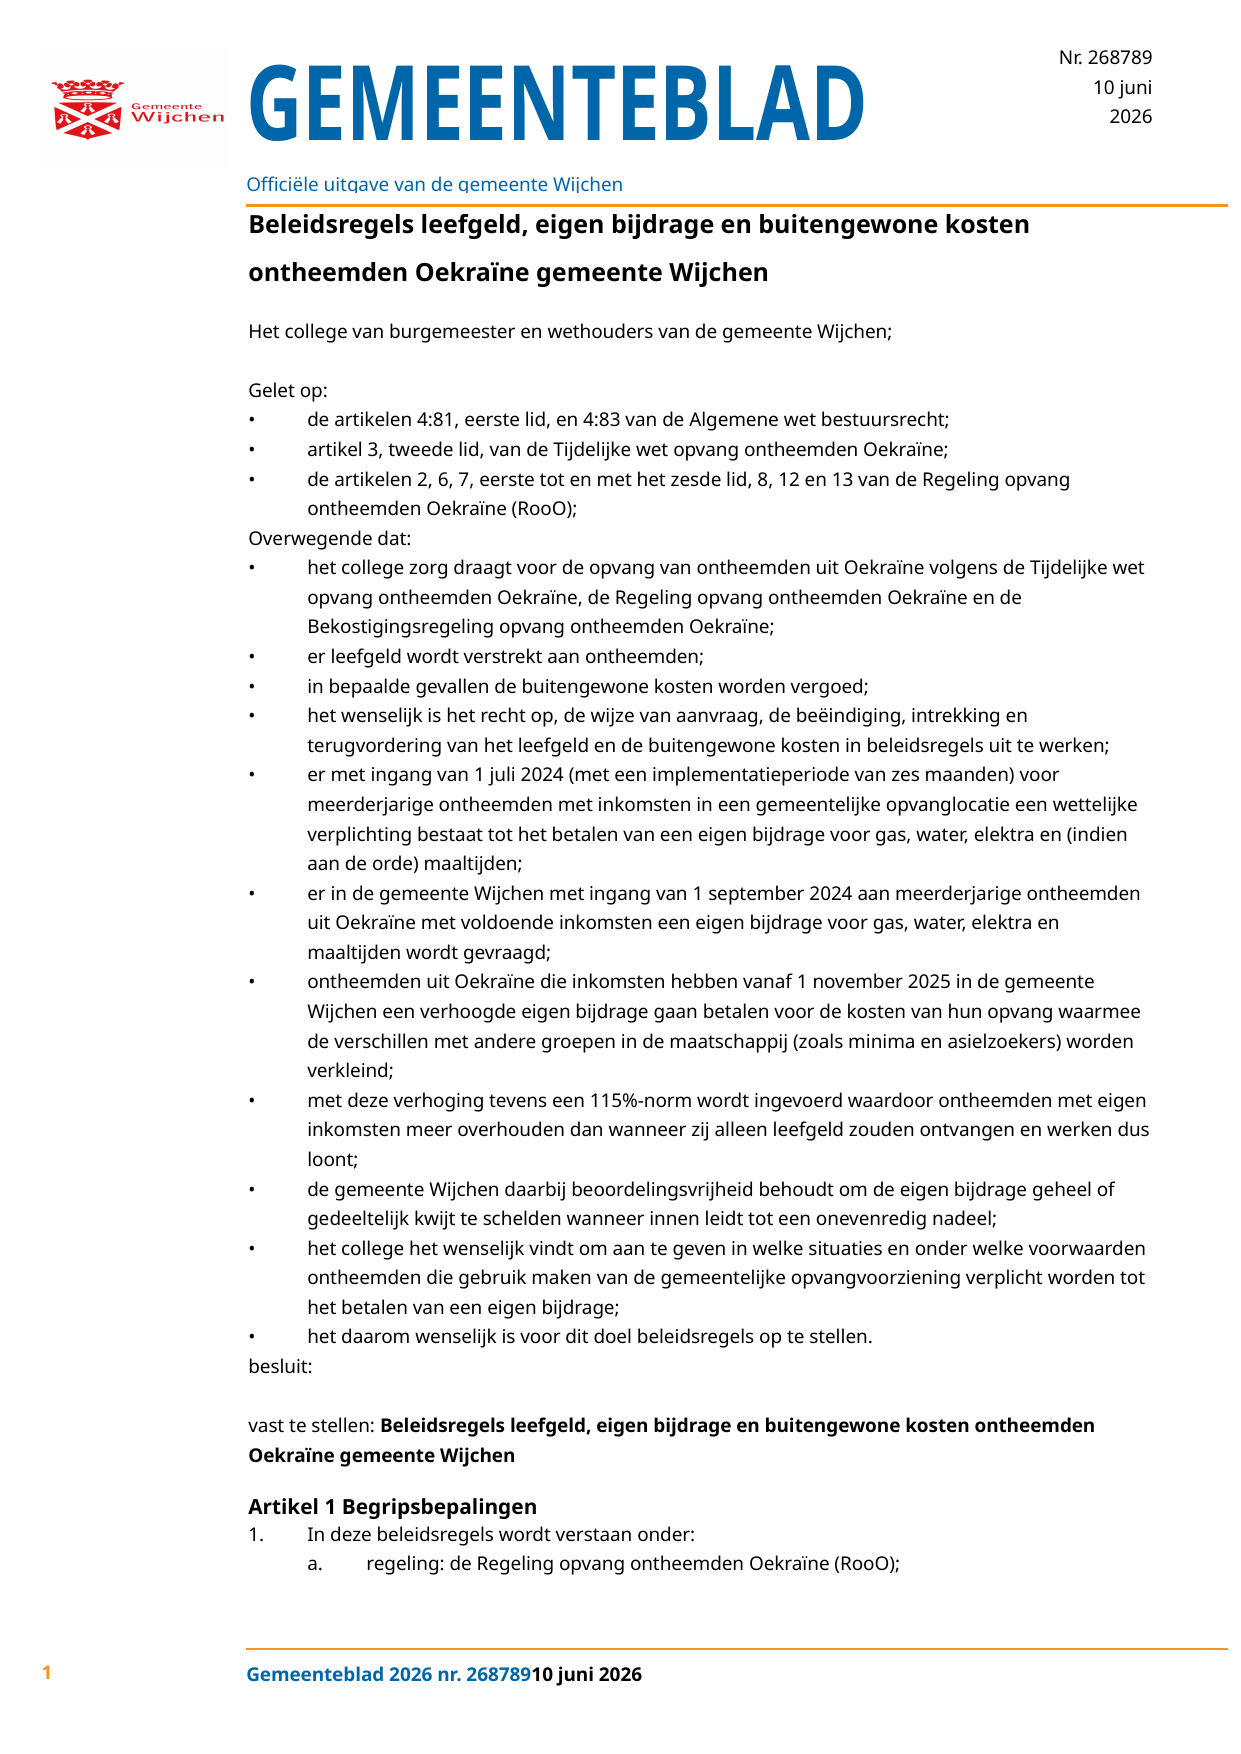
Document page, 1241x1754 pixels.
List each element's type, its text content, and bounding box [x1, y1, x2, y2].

list in bepaalde gevallen de buitengewone kosten worden vergoed; [248, 673, 1152, 699]
text Overwegende dat: [248, 525, 1152, 551]
list het wenselijk is het recht op, de wijze van aanvraag, de beëindiging, intrekking en terugvordering van het leefgeld en de buitengewone kosten in beleidsregels uit te werken; [248, 702, 1152, 758]
list de gemeente Wijchen daarbij beoordelingsvrijheid behoudt om de eigen bijdrage geheel of gedeeltelijk kwijt te schelden wanneer innen leidt tot een onevenredig nadeel; [248, 1176, 1152, 1231]
list de artikelen 2, 6, 7, eerste tot en met het zesde lid, 8, 12 en 13 van de Regeling opvang ontheemden Oekraïne (RooO); [248, 466, 1152, 521]
text Het college van burgemeester en wethouders van de gemeente Wijchen; [248, 318, 1152, 344]
picture [41, 47, 231, 172]
text vast te stellen: Beleidsregels leefgeld, eigen bijdrage en buitengewone kosten ontheemden Oekraïne gemeente Wijchen [248, 1412, 1152, 1468]
text besluit: [248, 1353, 1152, 1379]
text Gelet op: [248, 377, 1152, 403]
text Artikel 1 Begripsbepalingen [248, 1492, 1152, 1521]
list de artikelen 4:81, eerste lid, en 4:83 van de Algemene wet bestuursrecht; [248, 407, 1152, 432]
list In deze beleidsregels wordt verstaan onder: [248, 1521, 1152, 1547]
list ontheemden uit Oekraïne die inkomsten hebben vanaf 1 november 2025 in de gemeente Wijchen een verhoogde eigen bijdrage gaan betalen voor de kosten van hun opvang waarmee de verschillen met andere groepen in de maatschappij (zoals minima en asielzoekers) worden verkleind; [248, 969, 1152, 1083]
list regeling: de Regeling opvang ontheemden Oekraïne (RooO); [307, 1551, 1152, 1576]
list er met ingang van 1 juli 2024 (met een implementatieperiode van zes maanden) voor meerderjarige ontheemden met inkomsten in een gemeentelijke opvanglocatie een wettelijke verplichting bestaat tot het betalen van een eigen bijdrage voor gas, water, elektra en (indien aan de orde) maaltijden; [248, 762, 1152, 876]
list er in de gemeente Wijchen met ingang van 1 september 2024 aan meerderjarige ontheemden uit Oekraïne met voldoende inkomsten een eigen bijdrage voor gas, water, elektra en maaltijden wordt gevraagd; [248, 880, 1152, 965]
list het daarom wenselijk is voor dit doel beleidsregels op te stellen. [248, 1324, 1152, 1349]
list met deze verhoging tevens een 115%-norm wordt ingevoerd waardoor ontheemden met eigen inkomsten meer overhouden dan wanneer zij alleen leefgeld zouden ontvangen en werken dus loont; [248, 1087, 1152, 1172]
text Beleidsregels leefgeld, eigen bijdrage en buitengewone kosten ontheemden Oekraïne gemeente Wijchen [248, 207, 1152, 288]
list het college zorg draagt voor de opvang van ontheemden uit Oekraïne volgens de Tijdelijke wet opvang ontheemden Oekraïne, de Regeling opvang ontheemden Oekraïne en de Bekostigingsregeling opvang ontheemden Oekraïne; [248, 554, 1152, 639]
list er leefgeld wordt verstrekt aan ontheemden; [248, 643, 1152, 669]
list het college het wenselijk vindt om aan te geven in welke situaties en onder welke voorwaarden ontheemden die gebruik maken van de gemeentelijke opvangvoorziening verplicht worden tot het betalen van een eigen bijdrage; [248, 1235, 1152, 1320]
list artikel 3, tweede lid, van de Tijdelijke wet opvang ontheemden Oekraïne; [248, 436, 1152, 462]
